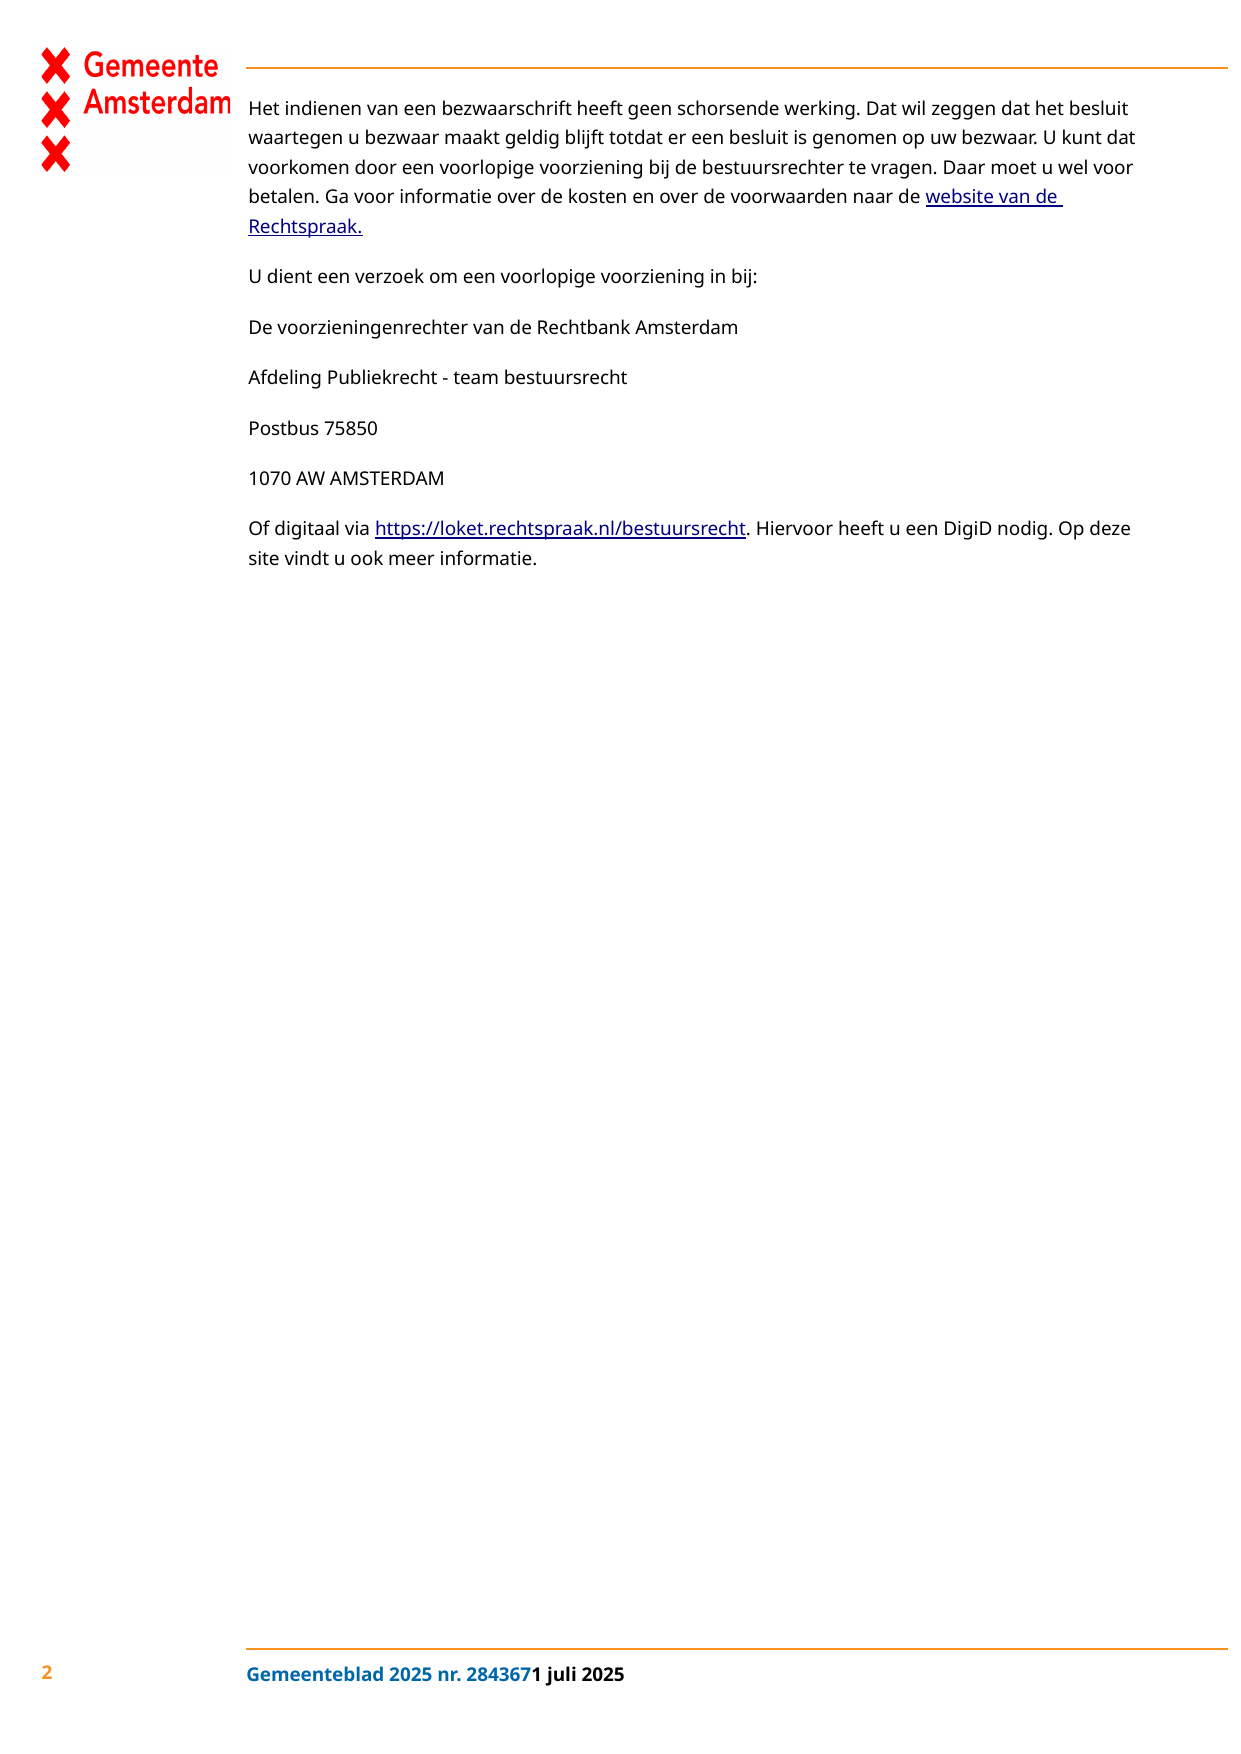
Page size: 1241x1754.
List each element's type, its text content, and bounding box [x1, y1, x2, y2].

text U dient een verzoek om een voorlopige voorziening in bij: [248, 263, 1152, 289]
picture [41, 47, 231, 172]
text Postbus 75850 [248, 415, 1152, 441]
text Of digitaal via https://loket.rechtspraak.nl/bestuursrecht. Hiervoor heeft u een DigiD nodig. Op deze site vindt u ook meer informatie. [248, 516, 1152, 571]
text 1070 AW AMSTERDAM [248, 465, 1152, 491]
text Het indienen van een bezwaarschrift heeft geen schorsende werking. Dat wil zeggen dat het besluit waartegen u bezwaar maakt geldig blijft totdat er een besluit is genomen op uw bezwaar. U kunt dat voorkomen door een voorlopige voorziening bij de bestuursrechter te vragen. Daar moet u wel voor betalen. Ga voor informatie over de kosten en over de voorwaarden naar de website van de Rechtspraak. [248, 95, 1152, 239]
text De voorzieningenrechter van de Rechtbank Amsterdam [248, 314, 1152, 340]
text Afdeling Publiekrecht - team bestuursrecht [248, 364, 1152, 390]
